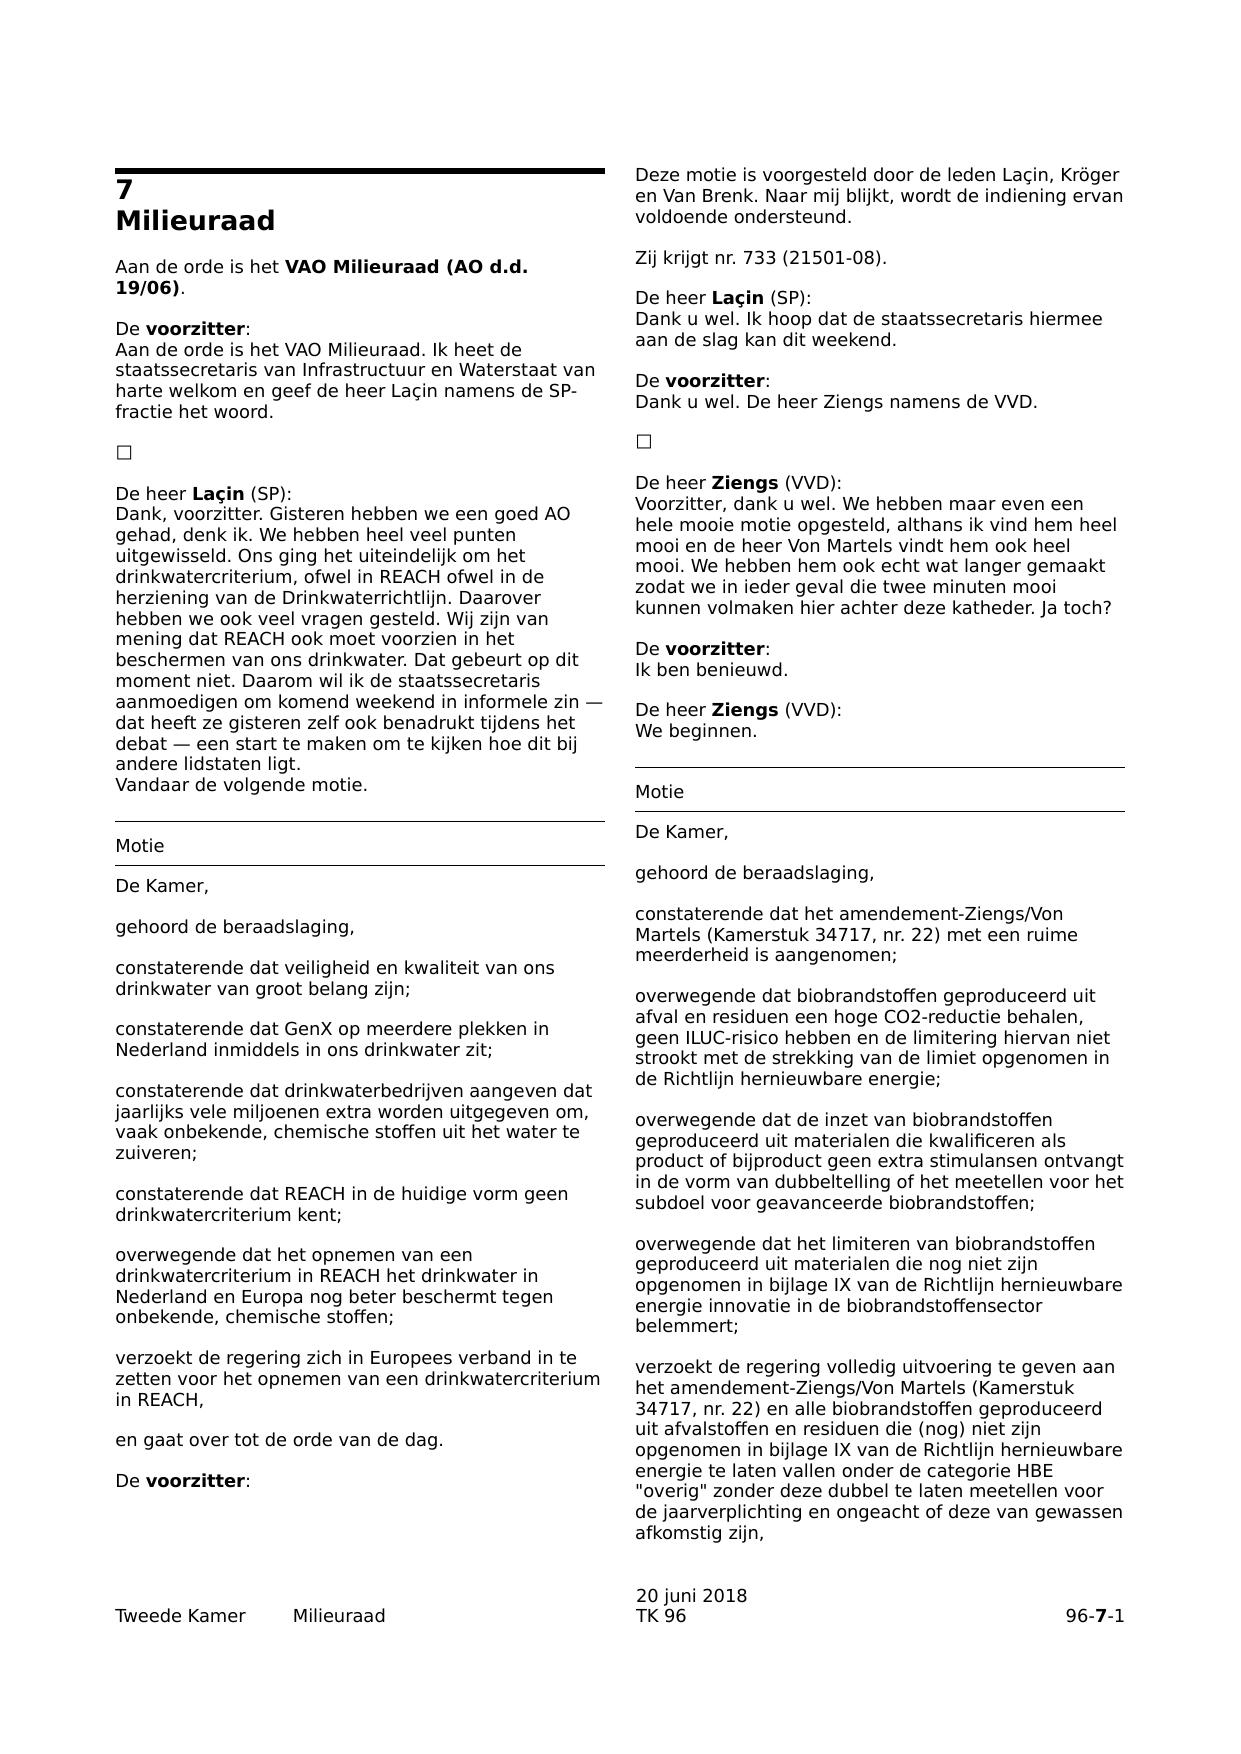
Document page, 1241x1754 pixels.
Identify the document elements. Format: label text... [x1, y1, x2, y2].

text De heer Ziengs (VVD): [635, 473, 1125, 494]
text Voorzitter, dank u wel. We hebben maar even een hele mooie motie opgesteld, althans ik vind hem heel mooi en de heer Von Martels vindt hem ook heel mooi. We hebben hem ook echt wat langer gemaakt zodat we in ieder geval die twee minuten mooi kunnen volmaken hier achter deze katheder. Ja toch? [635, 494, 1125, 619]
title 7 Milieuraad [115, 174, 605, 237]
text overwegende dat de inzet van biobrandstoffen geproduceerd uit materialen die kwalificeren als product of bijproduct geen extra stimulansen ontvangt in de vorm van dubbeltelling of het meetellen voor het subdoel voor geavanceerde biobrandstoffen; [635, 1110, 1125, 1213]
text constaterende dat het amendement-Ziengs/Von Martels (Kamerstuk 34717, nr. 22) met een ruime meerderheid is aangenomen; [635, 904, 1125, 966]
text Dank u wel. Ik hoop dat de staatssecretaris hiermee aan de slag kan dit weekend. [635, 309, 1125, 351]
text overwegende dat het limiteren van biobrandstoffen geproduceerd uit materialen die nog niet zijn opgenomen in bijlage IX van de Richtlijn hernieuwbare energie innovatie in de biobrandstoffensector belemmert; [635, 1233, 1125, 1337]
text De heer Laçin (SP): [635, 288, 1125, 309]
text ⬜ [115, 443, 605, 463]
text Dank, voorzitter. Gisteren hebben we een goed AO gehad, denk ik. We hebben heel veel punten uitgewisseld. Ons ging het uiteindelijk om het drinkwatercriterium, ofwel in REACH ofwel in de herziening van de Drinkwaterrichtlijn. Daarover hebben we ook veel vragen gesteld. Wij zijn van mening dat REACH ook moet voorzien in het beschermen van ons drinkwater. Dat gebeurt op dit moment niet. Daarom wil ik de staatssecretaris aanmoedigen om komend weekend in informele zin — dat heeft ze gisteren zelf ook benadrukt tijdens het debat — een start te maken om te kijken hoe dit bij andere lidstaten ligt. [115, 504, 605, 775]
text ⬜ [635, 432, 1125, 453]
text gehoord de beraadslaging, [115, 917, 605, 938]
text overwegende dat biobrandstoffen geproduceerd uit afval en residuen een hoge CO2-reductie behalen, geen ILUC-risico hebben en de limitering hiervan niet strookt met de strekking van de limiet opgenomen in de Richtlijn hernieuwbare energie; [635, 986, 1125, 1090]
text Vandaar de volgende motie. [115, 775, 605, 796]
text Dank u wel. De heer Ziengs namens de VVD. [635, 391, 1125, 412]
text De voorzitter: [115, 318, 605, 339]
text De voorzitter: [635, 371, 1125, 391]
text De Kamer, [115, 876, 605, 897]
text We beginnen. [635, 721, 1125, 742]
text De voorzitter: [115, 1471, 605, 1492]
text verzoekt de regering zich in Europees verband in te zetten voor het opnemen van een drinkwatercriterium in REACH, [115, 1348, 605, 1410]
text constaterende dat GenX op meerdere plekken in Nederland inmiddels in ons drinkwater zit; [115, 1019, 605, 1061]
text De Kamer, [635, 822, 1125, 843]
text De voorzitter: [635, 639, 1125, 659]
text Zij krijgt nr. 733 (21501-08). [635, 247, 1125, 268]
text constaterende dat veiligheid en kwaliteit van ons drinkwater van groot belang zijn; [115, 958, 605, 999]
text Aan de orde is het VAO Milieuraad (AO d.d. 19/06). [115, 257, 605, 298]
text constaterende dat REACH in de huidige vorm geen drinkwatercriterium kent; [115, 1184, 605, 1225]
text gehoord de beraadslaging, [635, 863, 1125, 884]
text De heer Laçin (SP): [115, 483, 605, 504]
text Motie [115, 836, 605, 856]
text overwegende dat het opnemen van een drinkwatercriterium in REACH het drinkwater in Nederland en Europa nog beter beschermt tegen onbekende, chemische stoffen; [115, 1245, 605, 1328]
text Motie [635, 782, 1125, 802]
text Aan de orde is het VAO Milieuraad. Ik heet de staatssecretaris van Infrastructuur en Waterstaat van harte welkom en geef de heer Laçin namens de SP-fractie het woord. [115, 339, 605, 423]
text en gaat over tot de orde van de dag. [115, 1430, 605, 1451]
text Deze motie is voorgesteld door de leden Laçin, Kröger en Van Brenk. Naar mij blijkt, wordt de indiening ervan voldoende ondersteund. [635, 165, 1125, 227]
text Ik ben benieuwd. [635, 659, 1125, 680]
text constaterende dat drinkwaterbedrijven aangeven dat jaarlijks vele miljoenen extra worden uitgegeven om, vaak onbekende, chemische stoffen uit het water te zuiveren; [115, 1081, 605, 1164]
text De heer Ziengs (VVD): [635, 700, 1125, 721]
text verzoekt de regering volledig uitvoering te geven aan het amendement-Ziengs/Von Martels (Kamerstuk 34717, nr. 22) en alle biobrandstoffen geproduceerd uit afvalstoffen en residuen die (nog) niet zijn opgenomen in bijlage IX van de Richtlijn hernieuwbare energie te laten vallen onder de categorie HBE "overig" zonder deze dubbel te laten meetellen voor de jaarverplichting en ongeacht of deze van gewassen afkomstig zijn, [635, 1357, 1125, 1543]
